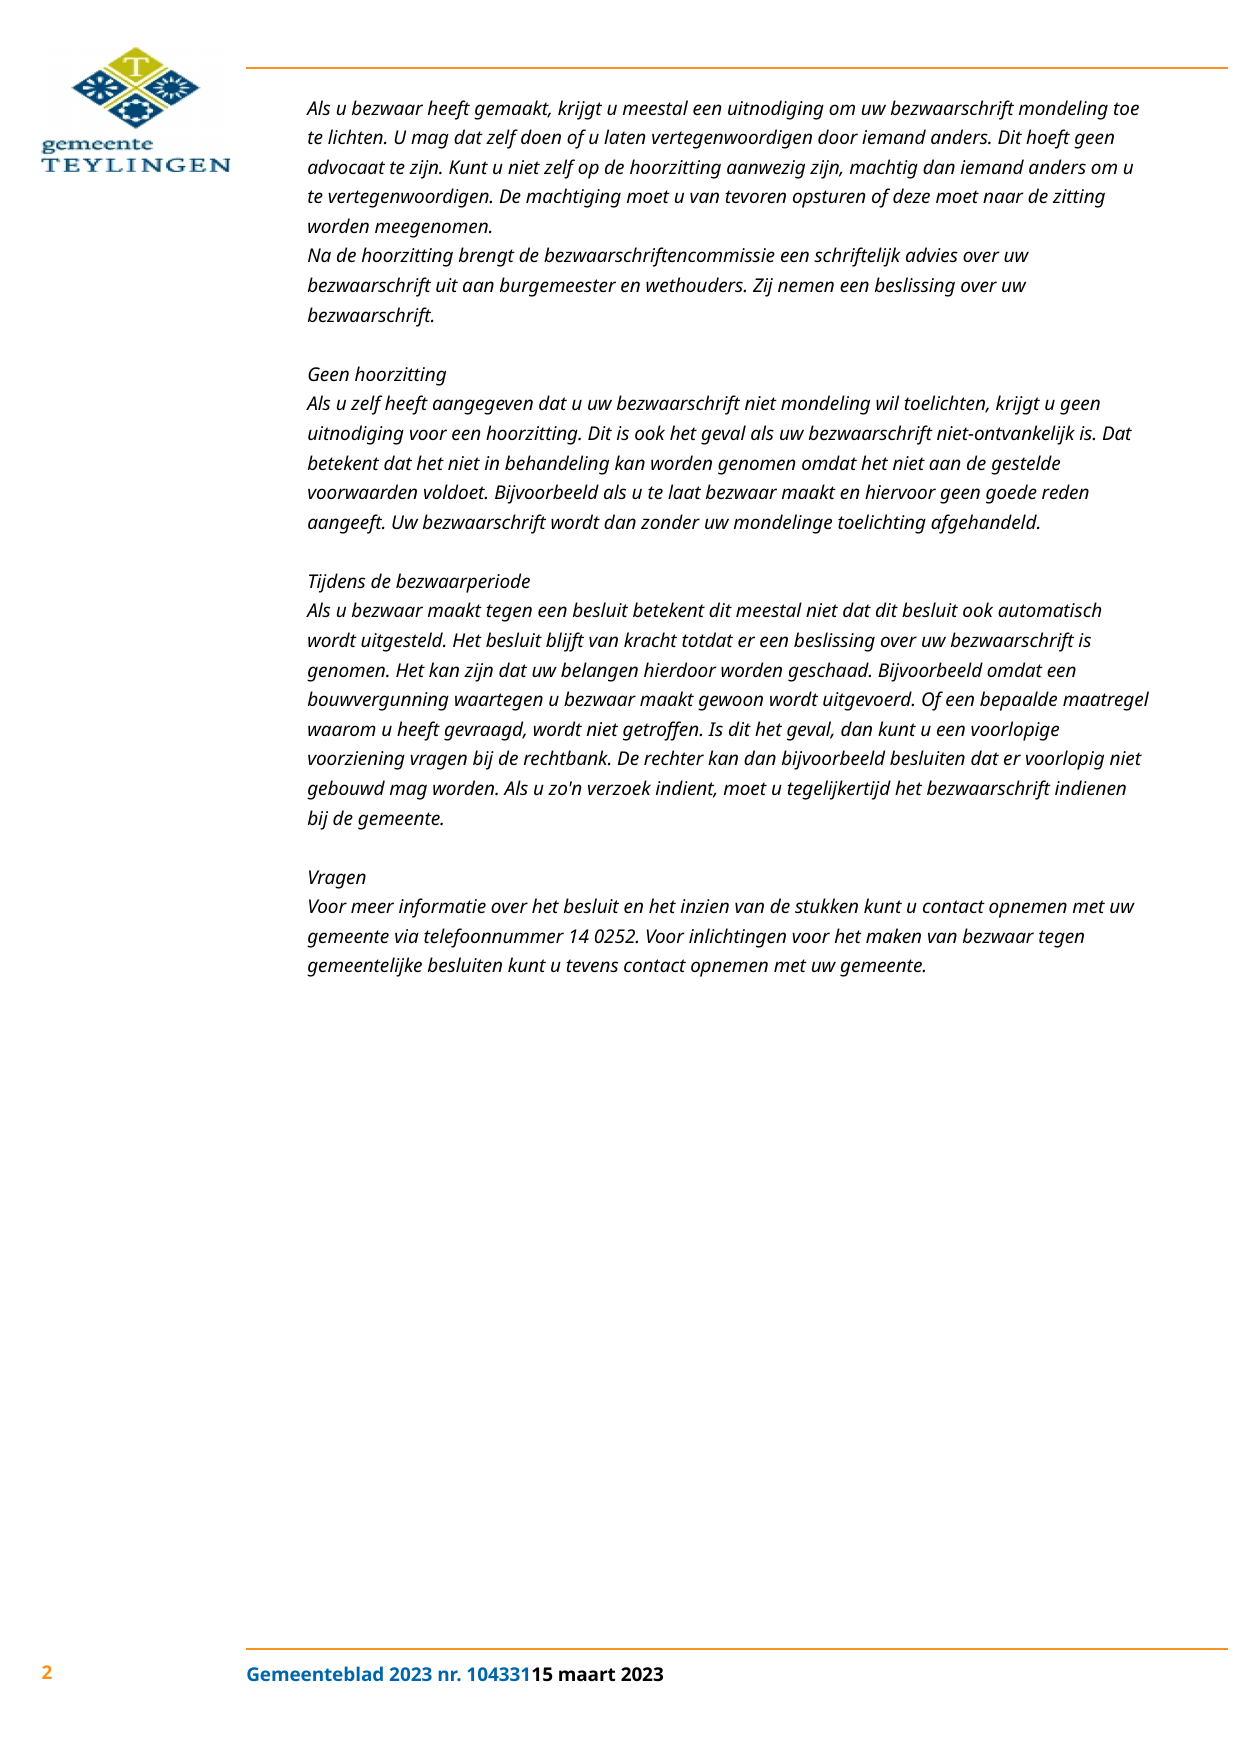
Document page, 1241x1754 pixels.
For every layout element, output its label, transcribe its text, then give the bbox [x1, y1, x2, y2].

list Als u bezwaar heeft gemaakt, krijgt u meestal een uitnodiging om uw bezwaarschrift mondeling toe te lichten. U mag dat zelf doen of u laten vertegenwoordigen door iemand anders. Dit hoeft geen advocaat te zijn. Kunt u niet zelf op de hoorzitting aanwezig zijn, machtig dan iemand anders om u te vertegenwoordigen. De machtiging moet u van tevoren opsturen of deze moet naar de zitting worden meegenomen. [248, 95, 1152, 239]
list Als u zelf heeft aangegeven dat u uw bezwaarschrift niet mondeling wil toelichten, krijgt u geen uitnodiging voor een hoorzitting. Dit is ook het geval als uw bezwaarschrift niet-ontvankelijk is. Dat betekent dat het niet in behandeling kan worden genomen omdat het niet aan de gestelde voorwaarden voldoet. Bijvoorbeeld als u te laat bezwaar maakt en hiervoor geen goede reden aangeeft. Uw bezwaarschrift wordt dan zonder uw mondelinge toelichting afgehandeld. [248, 391, 1152, 535]
picture [41, 47, 231, 172]
list Voor meer informatie over het besluit en het inzien van de stukken kunt u contact opnemen met uw gemeente via telefoonnummer 14 0252. Voor inlichtingen voor het maken van bezwaar tegen gemeentelijke besluiten kunt u tevens contact opnemen met uw gemeente. [248, 893, 1152, 978]
list Geen hoorzitting [248, 361, 1152, 387]
list Als u bezwaar maakt tegen een besluit betekent dit meestal niet dat dit besluit ook automatisch wordt uitgesteld. Het besluit blijft van kracht totdat er een beslissing over uw bezwaarschrift is genomen. Het kan zijn dat uw belangen hierdoor worden geschaad. Bijvoorbeeld omdat een bouwvergunning waartegen u bezwaar maakt gewoon wordt uitgevoerd. Of een bepaalde maatregel waarom u heeft gevraagd, wordt niet getroffen. Is dit het geval, dan kunt u een voorlopige voorziening vragen bij de rechtbank. De rechter kan dan bijvoorbeeld besluiten dat er voorlopig niet gebouwd mag worden. Als u zo'n verzoek indient, moet u tegelijkertijd het bezwaarschrift indienen bij de gemeente. [248, 598, 1152, 831]
list Tijdens de bezwaarperiode [248, 568, 1152, 594]
list Na de hoorzitting brengt de bezwaarschriftencommissie een schriftelijk advies over uw bezwaarschrift uit aan burgemeester en wethouders. Zij nemen een beslissing over uw bezwaarschrift. [248, 243, 1152, 328]
list Vragen [248, 864, 1152, 890]
